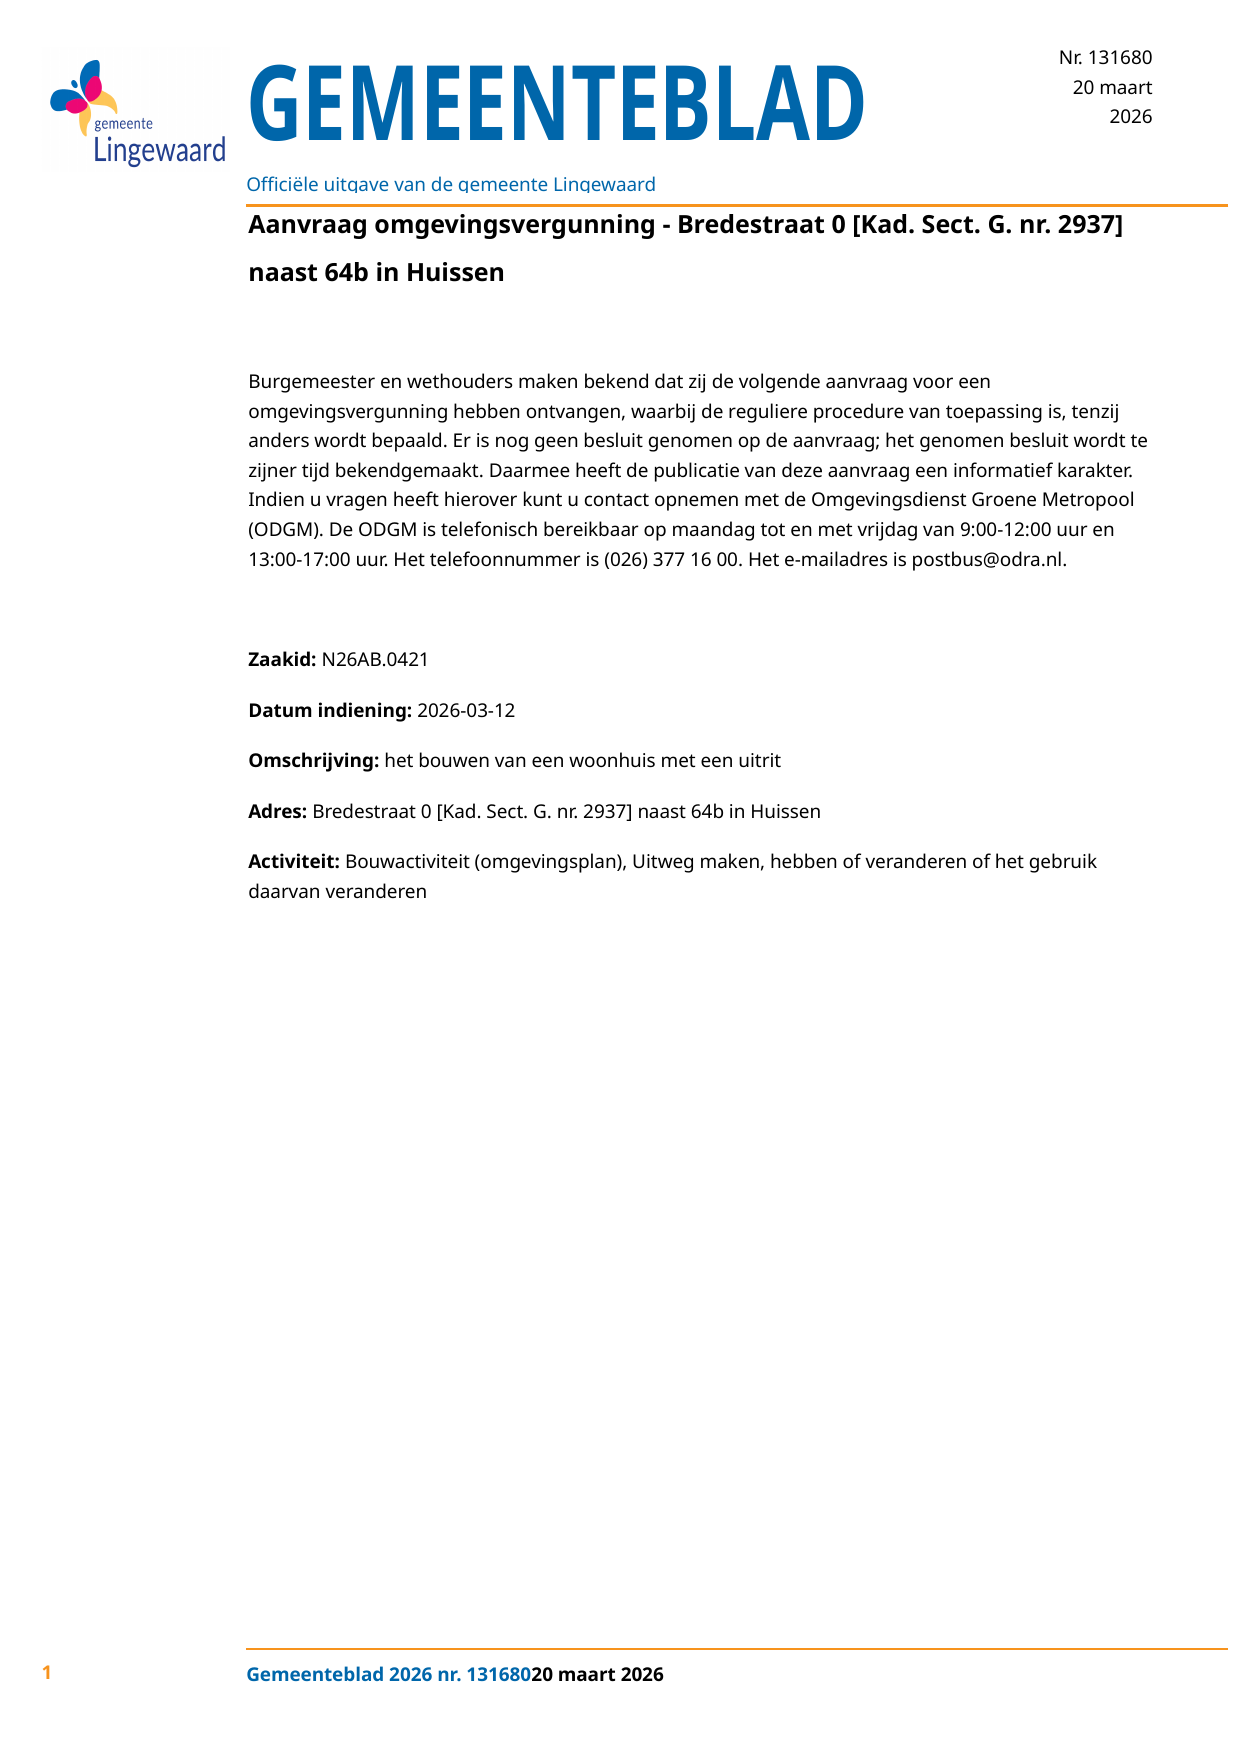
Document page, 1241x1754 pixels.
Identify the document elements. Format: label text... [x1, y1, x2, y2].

text Datum indiening: 2026-03-12 [248, 697, 1152, 723]
text Adres: Bredestraat 0 [Kad. Sect. G. nr. 2937] naast 64b in Huissen [248, 798, 1152, 824]
text Activiteit: Bouwactiviteit (omgevingsplan), Uitweg maken, hebben of veranderen of het gebruik daarvan veranderen [248, 848, 1152, 904]
picture [41, 47, 231, 172]
text Omschrijving: het bouwen van een woonhuis met een uitrit [248, 747, 1152, 773]
text Zaakid: N26AB.0421 [248, 647, 1152, 672]
text Burgemeester en wethouders maken bekend dat zij de volgende aanvraag voor een omgevingsvergunning hebben ontvangen, waarbij de reguliere procedure van toepassing is, tenzij anders wordt bepaald. Er is nog geen besluit genomen op de aanvraag; het genomen besluit wordt te zijner tijd bekendgemaakt. Daarmee heeft de publicatie van deze aanvraag een informatief karakter. Indien u vragen heeft hierover kunt u contact opnemen met de Omgevingsdienst Groene Metropool (ODGM). De ODGM is telefonisch bereikbaar op maandag tot en met vrijdag van 9:00-12:00 uur en 13:00-17:00 uur. Het telefoonnummer is (026) 377 16 00. Het e-mailadres is postbus@odra.nl. [248, 368, 1152, 572]
text Aanvraag omgevingsvergunning - Bredestraat 0 [Kad. Sect. G. nr. 2937] naast 64b in Huissen [248, 207, 1152, 288]
